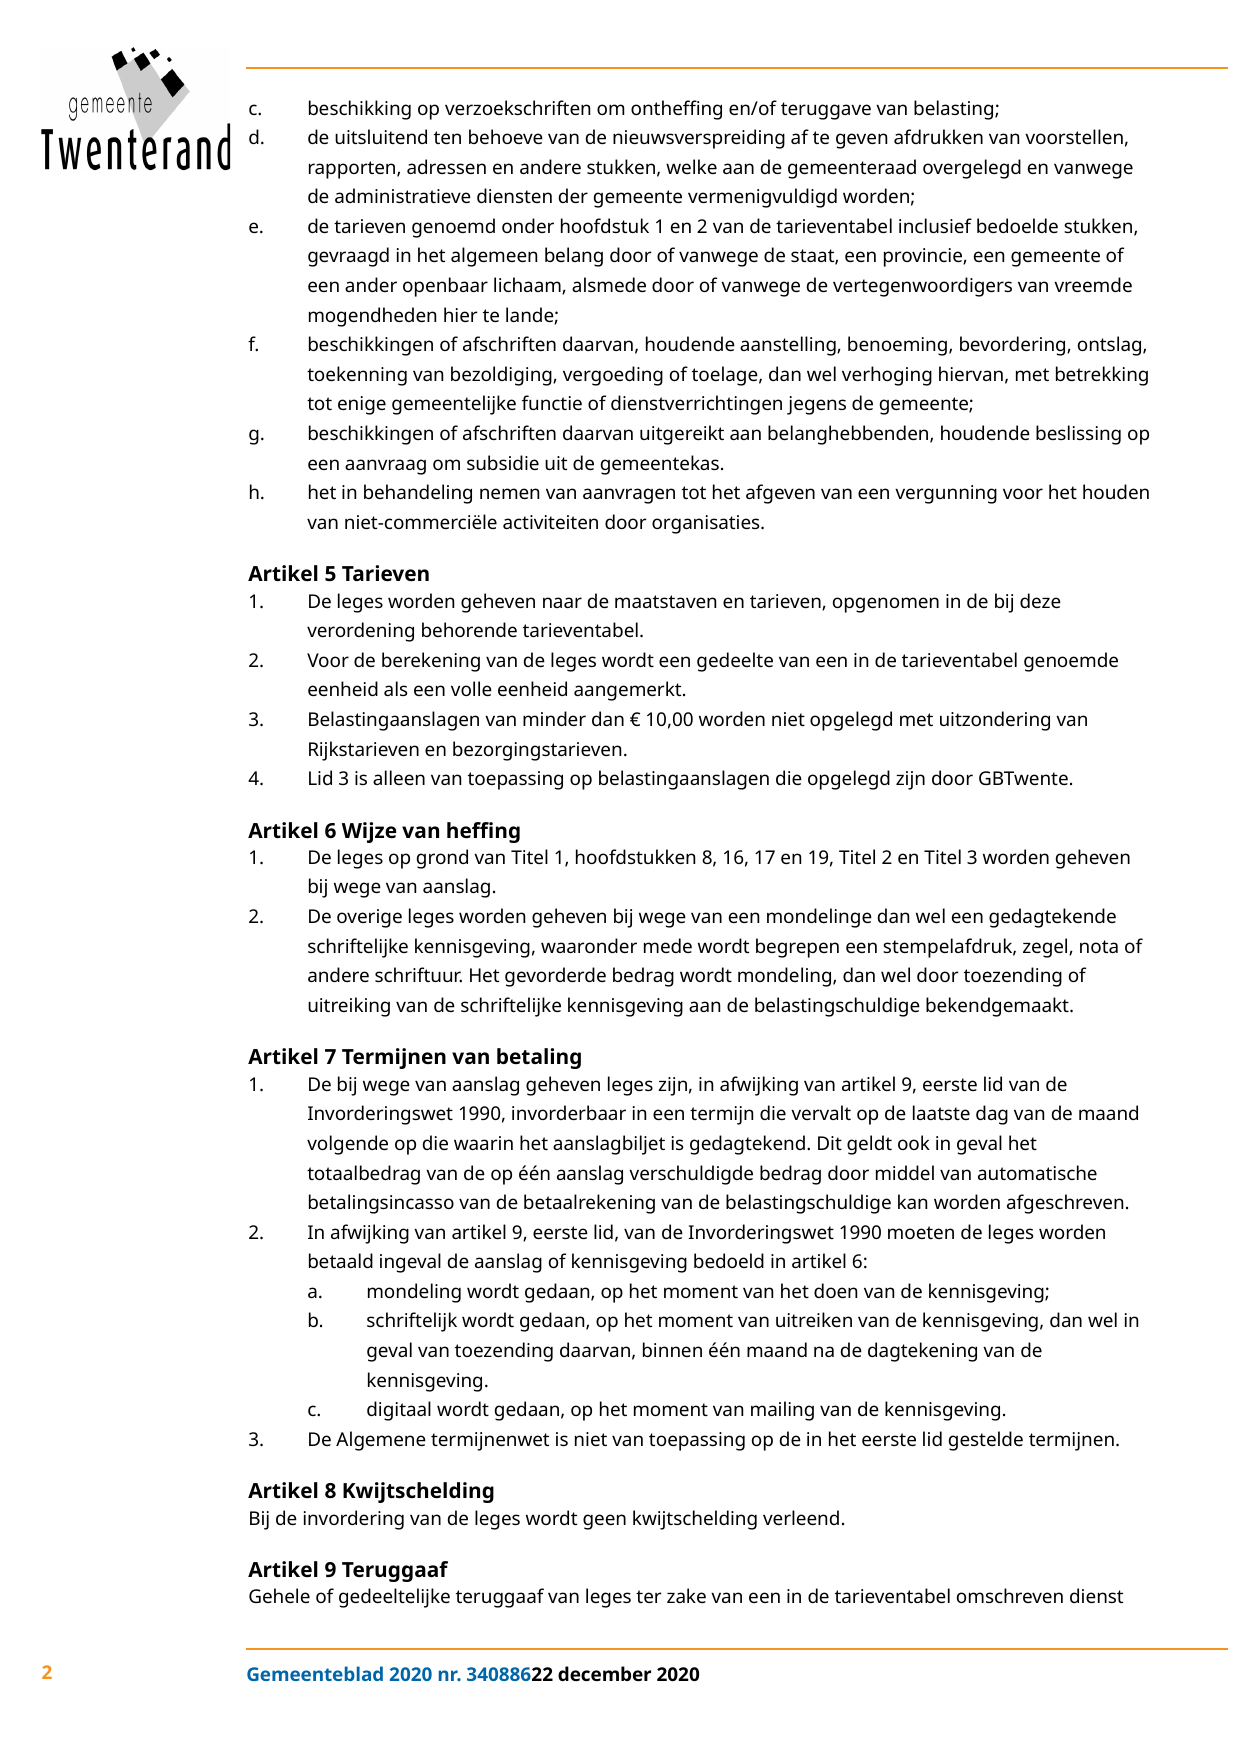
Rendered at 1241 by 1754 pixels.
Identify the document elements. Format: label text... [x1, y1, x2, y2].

list schriftelijk wordt gedaan, op het moment van uitreiken van de kennisgeving, dan wel in geval van toezending daarvan, binnen één maand na de dagtekening van de kennisgeving. [307, 1308, 1152, 1392]
list beschikkingen of afschriften daarvan, houdende aanstelling, benoeming, bevordering, ontslag, toekenning van bezoldiging, vergoeding of toelage, dan wel verhoging hiervan, met betrekking tot enige gemeentelijke functie of dienstverrichtingen jegens de gemeente; [248, 331, 1152, 416]
list De bij wege van aanslag geheven leges zijn, in afwijking van artikel 9, eerste lid van de Invorderingswet 1990, invorderbaar in een termijn die vervalt op de laatste dag van de maand volgende op die waarin het aanslagbiljet is gedagtekend. Dit geldt ook in geval het totaalbedrag van de op één aanslag verschuldigde bedrag door middel van automatische betalingsincasso van de betaalrekening van de belastingschuldige kan worden afgeschreven. [248, 1071, 1152, 1215]
text Artikel 5 Tarieven [248, 559, 1152, 588]
text Artikel 9 Teruggaaf [248, 1555, 1152, 1584]
list mondeling wordt gedaan, op het moment van het doen van de kennisgeving; [307, 1278, 1152, 1304]
text Artikel 7 Termijnen van betaling [248, 1042, 1152, 1071]
text Artikel 8 Kwijtschelding [248, 1476, 1152, 1505]
text Bij de invordering van de leges wordt geen kwijtschelding verleend. [248, 1505, 1152, 1531]
list De leges op grond van Titel 1, hoofdstukken 8, 16, 17 en 19, Titel 2 en Titel 3 worden geheven bij wege van aanslag. [248, 844, 1152, 899]
list De leges worden geheven naar de maatstaven en tarieven, opgenomen in de bij deze verordening behorende tarieventabel. [248, 588, 1152, 643]
list De Algemene termijnenwet is niet van toepassing op de in het eerste lid gestelde termijnen. [248, 1426, 1152, 1452]
list beschikking op verzoekschriften om ontheffing en/of teruggave van belasting; [248, 95, 1152, 121]
text Artikel 6 Wijze van heffing [248, 816, 1152, 844]
list de tarieven genoemd onder hoofdstuk 1 en 2 van de tarieventabel inclusief bedoelde stukken, gevraagd in het algemeen belang door of vanwege de staat, een provincie, een gemeente of een ander openbaar lichaam, alsmede door of vanwege de vertegenwoordigers van vreemde mogendheden hier te lande; [248, 213, 1152, 328]
list Voor de berekening van de leges wordt een gedeelte van een in de tarieventabel genoemde eenheid als een volle eenheid aangemerkt. [248, 647, 1152, 702]
list In afwijking van artikel 9, eerste lid, van de Invorderingswet 1990 moeten de leges worden betaald ingeval de aanslag of kennisgeving bedoeld in artikel 6: [248, 1219, 1152, 1274]
list Belastingaanslagen van minder dan € 10,00 worden niet opgelegd met uitzondering van Rijkstarieven en bezorgingstarieven. [248, 706, 1152, 761]
list digitaal wordt gedaan, op het moment van mailing van de kennisgeving. [307, 1396, 1152, 1422]
list beschikkingen of afschriften daarvan uitgereikt aan belanghebbenden, houdende beslissing op een aanvraag om subsidie uit de gemeentekas. [248, 420, 1152, 476]
list Lid 3 is alleen van toepassing op belastingaanslagen die opgelegd zijn door GBTwente. [248, 765, 1152, 791]
text Gehele of gedeeltelijke teruggaaf van leges ter zake van een in de tarieventabel omschreven dienst [248, 1584, 1152, 1609]
list de uitsluitend ten behoeve van de nieuwsverspreiding af te geven afdrukken van voorstellen, rapporten, adressen en andere stukken, welke aan de gemeenteraad overgelegd en vanwege de administratieve diensten der gemeente vermenigvuldigd worden; [248, 124, 1152, 209]
list De overige leges worden geheven bij wege van een mondelinge dan wel een gedagtekende schriftelijke kennisgeving, waaronder mede wordt begrepen een stempelafdruk, zegel, nota of andere schriftuur. Het gevorderde bedrag wordt mondeling, dan wel door toezending of uitreiking van de schriftelijke kennisgeving aan de belastingschuldige bekendgemaakt. [248, 903, 1152, 1018]
list het in behandeling nemen van aanvragen tot het afgeven van een vergunning voor het houden van niet-commerciële activiteiten door organisaties. [248, 479, 1152, 535]
picture [41, 47, 231, 172]
